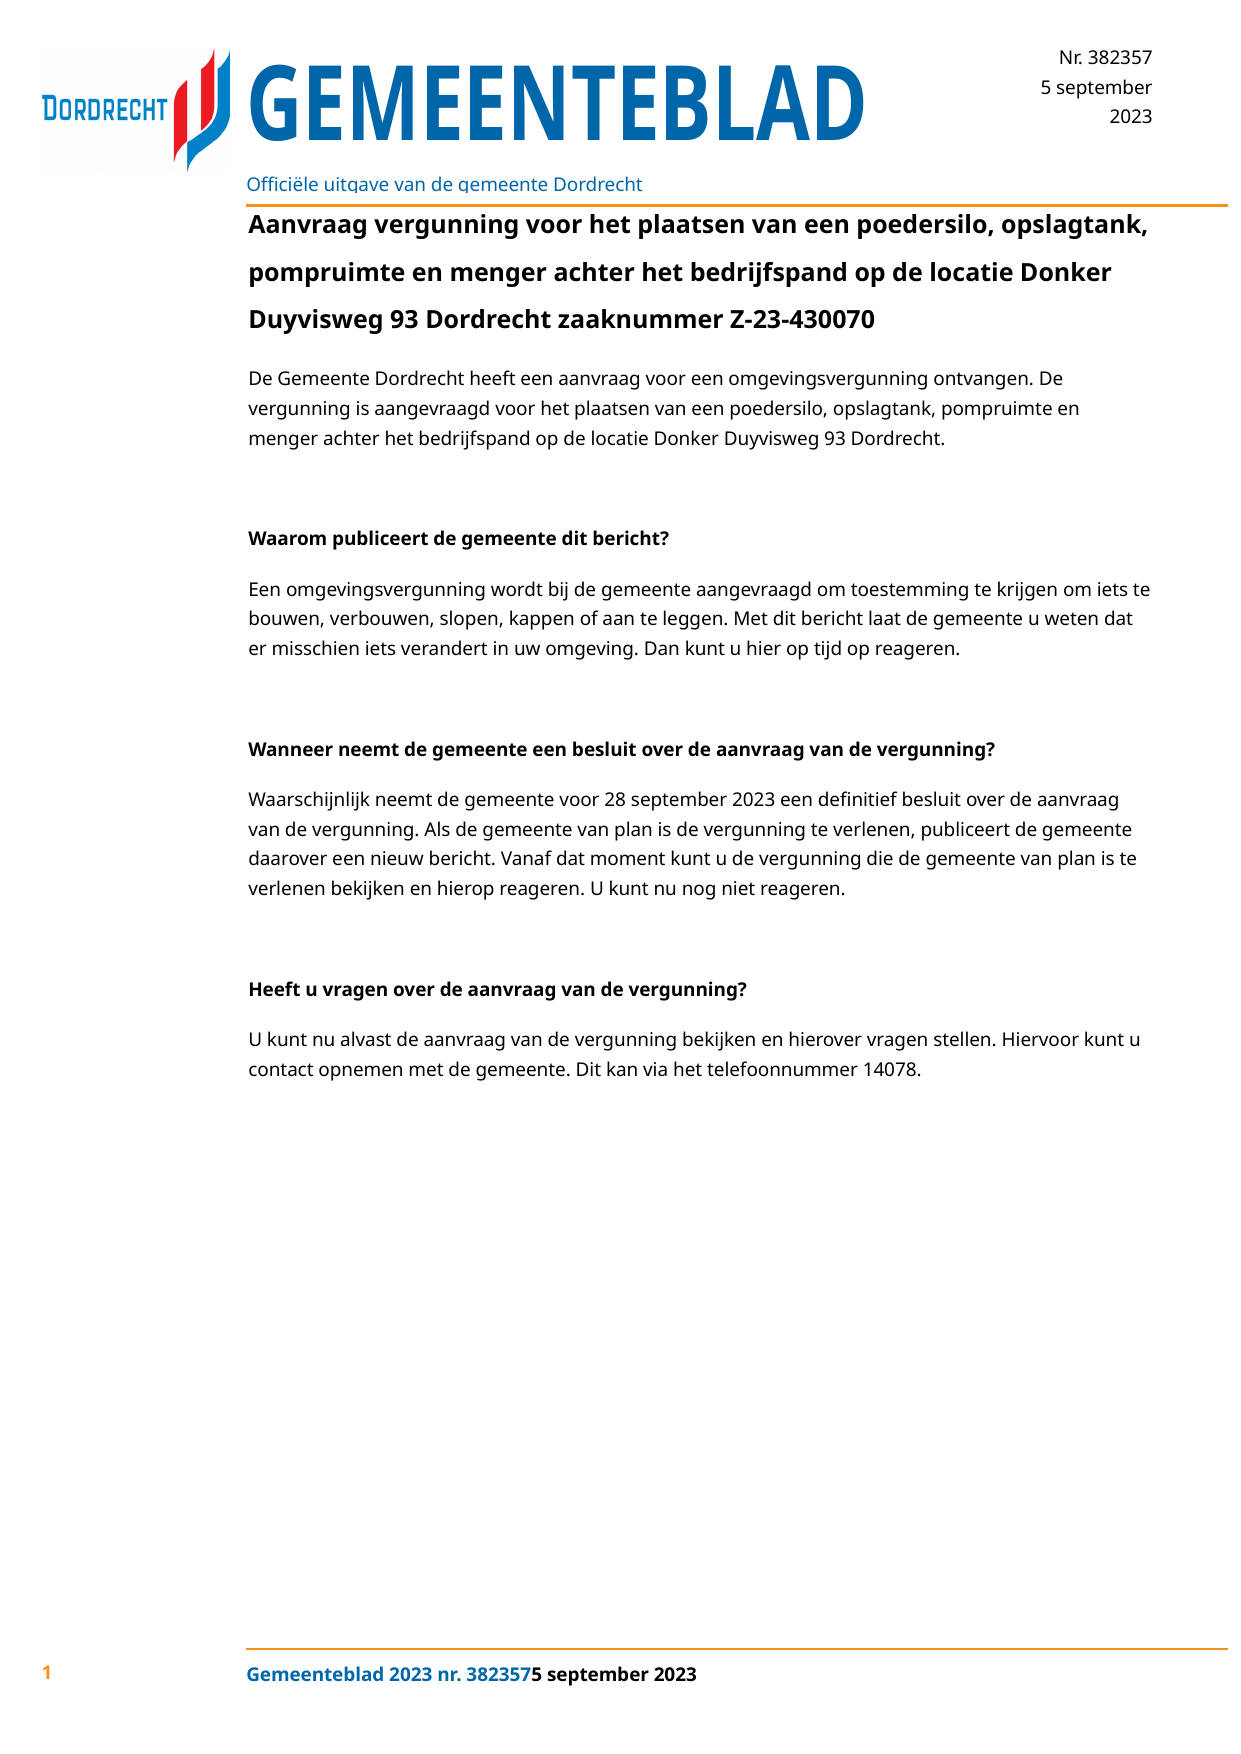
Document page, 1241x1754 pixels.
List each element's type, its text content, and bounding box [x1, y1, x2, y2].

text Heeft u vragen over de aanvraag van de vergunning? [248, 976, 1152, 1002]
text De Gemeente Dordrecht heeft een aanvraag voor een omgevingsvergunning ontvangen. De vergunning is aangevraagd voor het plaatsen van een poedersilo, opslagtank, pompruimte en menger achter het bedrijfspand op de locatie Donker Duyvisweg 93 Dordrecht. [248, 366, 1152, 450]
text U kunt nu alvast de aanvraag van de vergunning bekijken en hierover vragen stellen. Hiervoor kunt u contact opnemen met de gemeente. Dit kan via het telefoonnummer 14078. [248, 1026, 1152, 1082]
text Waarom publiceert de gemeente dit bericht? [248, 526, 1152, 551]
text Een omgevingsvergunning wordt bij de gemeente aangevraagd om toestemming te krijgen om iets te bouwen, verbouwen, slopen, kappen of aan te leggen. Met dit bericht laat de gemeente u weten dat er misschien iets verandert in uw omgeving. Dan kunt u hier op tijd op reageren. [248, 576, 1152, 661]
text Waarschijnlijk neemt de gemeente voor 28 september 2023 een definitief besluit over de aanvraag van de vergunning. Als de gemeente van plan is de vergunning te verlenen, publiceert de gemeente daarover een nieuw bericht. Vanaf dat moment kunt u de vergunning die de gemeente van plan is te verlenen bekijken en hierop reageren. U kunt nu nog niet reageren. [248, 786, 1152, 901]
picture [41, 47, 231, 172]
text Wanneer neemt de gemeente een besluit over de aanvraag van de vergunning? [248, 736, 1152, 762]
text Aanvraag vergunning voor het plaatsen van een poedersilo, opslagtank, pompruimte en menger achter het bedrijfspand op de locatie Donker Duyvisweg 93 Dordrecht zaaknummer Z-23-430070 [248, 207, 1152, 336]
